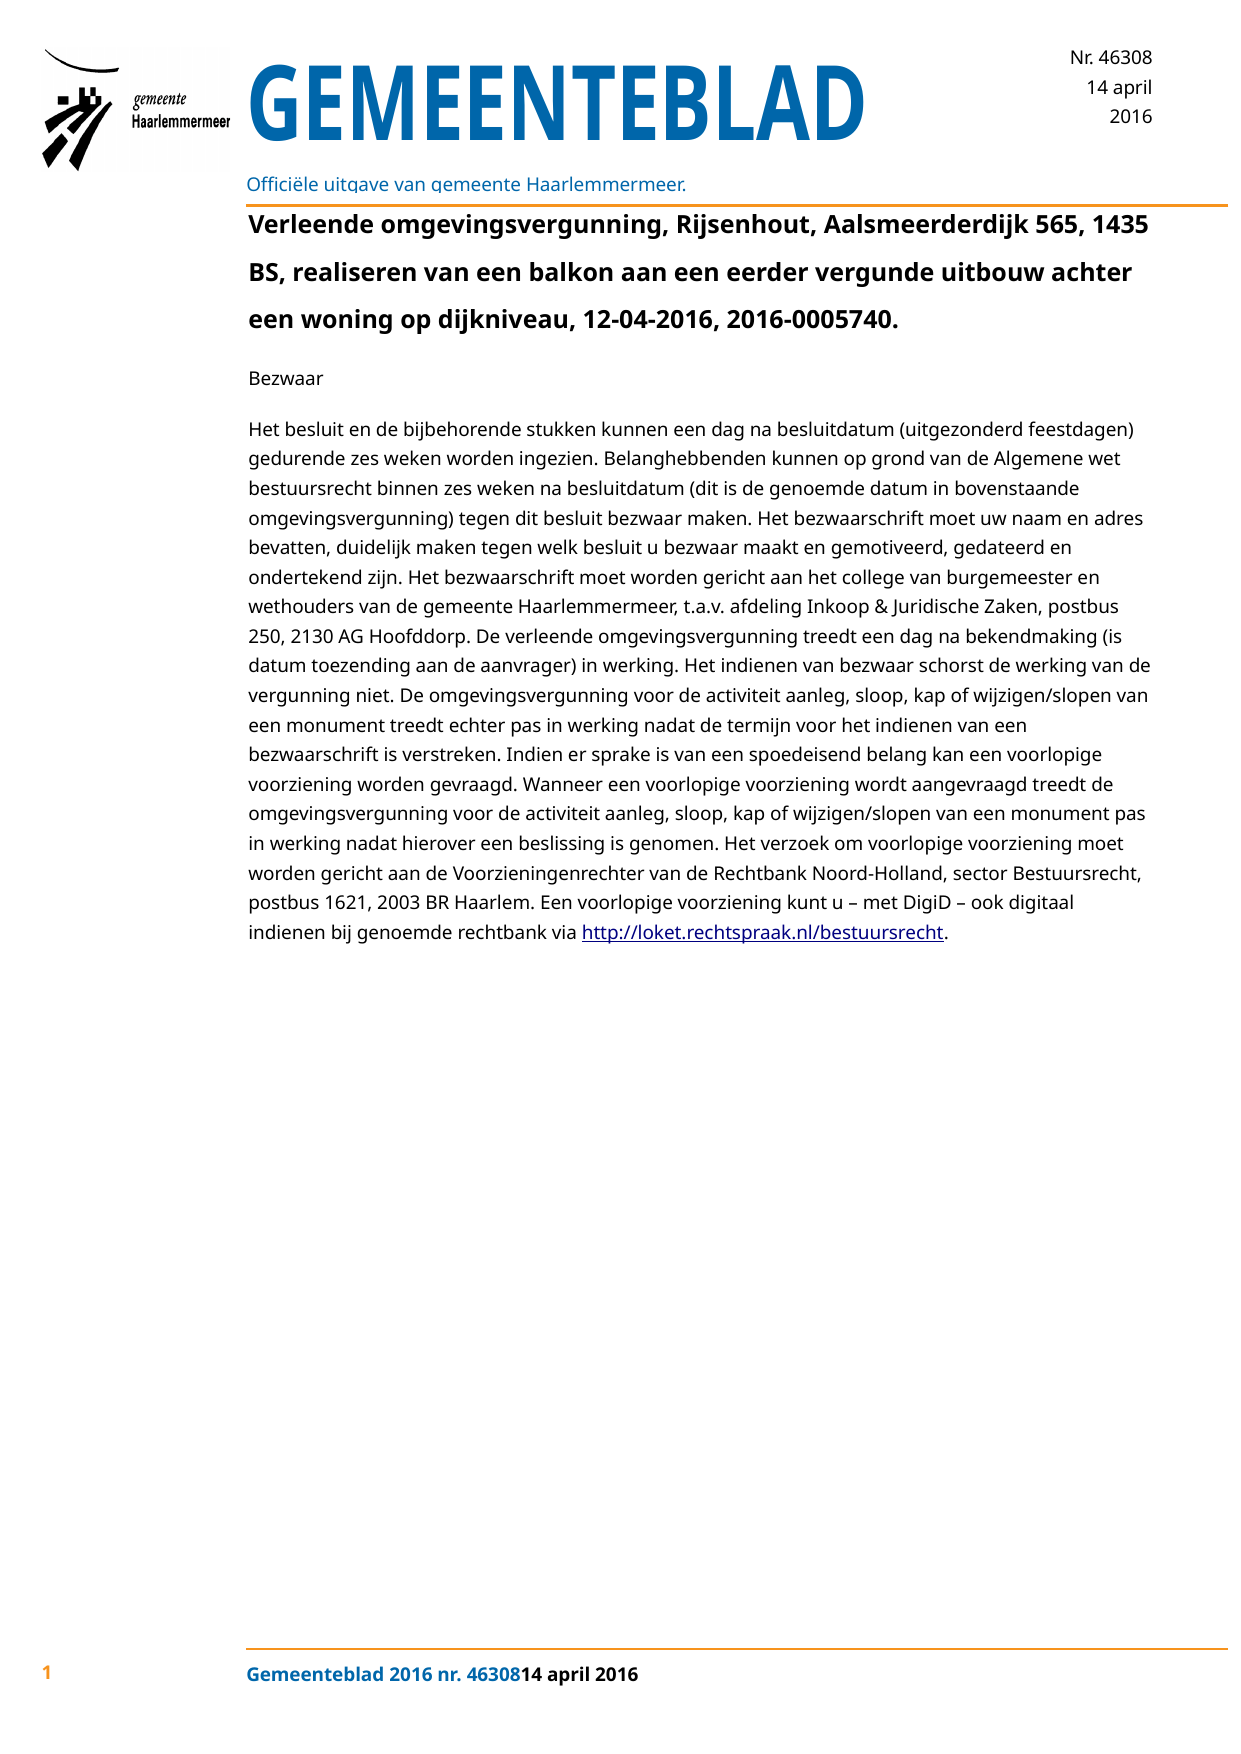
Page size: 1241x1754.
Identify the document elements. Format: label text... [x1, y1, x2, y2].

text Het besluit en de bijbehorende stukken kunnen een dag na besluitdatum (uitgezonderd feestdagen) gedurende zes weken worden ingezien. Belanghebbenden kunnen op grond van de Algemene wet bestuursrecht binnen zes weken na besluitdatum (dit is de genoemde datum in bovenstaande omgevingsvergunning) tegen dit besluit bezwaar maken. Het bezwaarschrift moet uw naam en adres bevatten, duidelijk maken tegen welk besluit u bezwaar maakt en gemotiveerd, gedateerd en ondertekend zijn. Het bezwaarschrift moet worden gericht aan het college van burgemeester en wethouders van de gemeente Haarlemmermeer, t.a.v. afdeling Inkoop & Juridische Zaken, postbus 250, 2130 AG Hoofddorp. De verleende omgevingsvergunning treedt een dag na bekendmaking (is datum toezending aan de aanvrager) in werking. Het indienen van bezwaar schorst de werking van de vergunning niet. De omgevingsvergunning voor de activiteit aanleg, sloop, kap of wijzigen/slopen van een monument treedt echter pas in werking nadat de termijn voor het indienen van een bezwaarschrift is verstreken. Indien er sprake is van een spoedeisend belang kan een voorlopige voorziening worden gevraagd. Wanneer een voorlopige voorziening wordt aangevraagd treedt de omgevingsvergunning voor de activiteit aanleg, sloop, kap of wijzigen/slopen van een monument pas in werking nadat hierover een beslissing is genomen. Het verzoek om voorlopige voorziening moet worden gericht aan de Voorzieningenrechter van de Rechtbank Noord-Holland, sector Bestuursrecht, postbus 1621, 2003 BR Haarlem. Een voorlopige voorziening kunt u – met DigiD – ook digitaal indienen bij genoemde rechtbank via http://loket.rechtspraak.nl/bestuursrecht. [248, 416, 1152, 944]
text Verleende omgevingsvergunning, Rijsenhout, Aalsmeerderdijk 565, 1435 BS, realiseren van een balkon aan een eerder vergunde uitbouw achter een woning op dijkniveau, 12-04-2016, 2016-0005740. [248, 207, 1152, 336]
text Bezwaar [248, 366, 1152, 391]
picture [41, 47, 231, 172]
